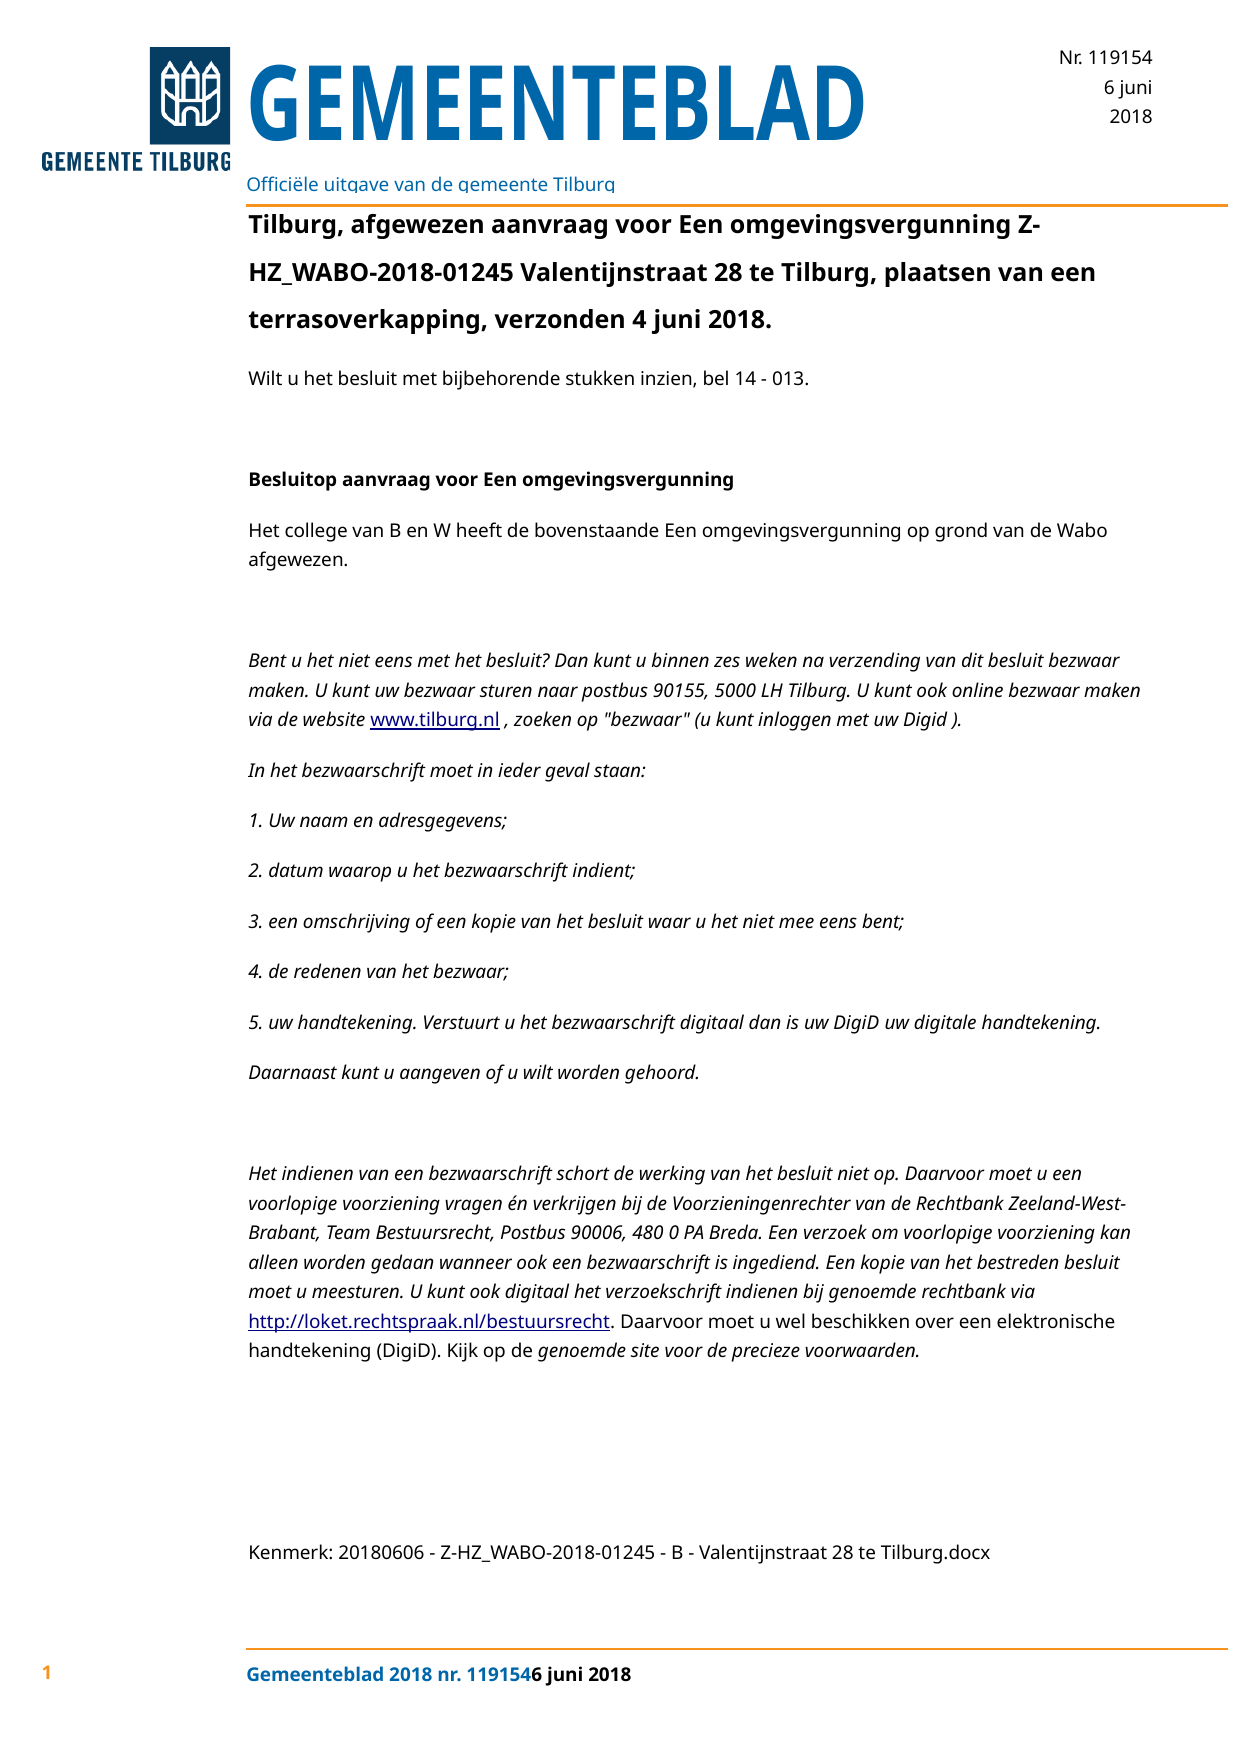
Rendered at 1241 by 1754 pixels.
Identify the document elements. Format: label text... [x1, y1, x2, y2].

text Wilt u het besluit met bijbehorende stukken inzien, bel 14 - 013. [248, 366, 1152, 391]
text Kenmerk: 20180606 - Z-HZ_WABO-2018-01245 - B - Valentijnstraat 28 te Tilburg.docx [248, 1539, 1152, 1565]
text 5. uw handtekening. Verstuurt u het bezwaarschrift digitaal dan is uw DigiD uw digitale handtekening. [248, 1009, 1152, 1034]
text 3. een omschrijving of een kopie van het besluit waar u het niet mee eens bent; [248, 908, 1152, 934]
text 1. Uw naam en adresgegevens; [248, 807, 1152, 833]
text 4. de redenen van het bezwaar; [248, 958, 1152, 984]
text Daarnaast kunt u aangeven of u wilt worden gehoord. [248, 1059, 1152, 1085]
text Het indienen van een bezwaarschrift schort de werking van het besluit niet op. Daarvoor moet u een voorlopige voorziening vragen én verkrijgen bij de Voorzieningenrechter van de Rechtbank Zeeland-West-Brabant, Team Bestuursrecht, Postbus 90006, 480 0 PA Breda. Een verzoek om voorlopige voorziening kan alleen worden gedaan wanneer ook een bezwaarschrift is ingediend. Een kopie van het bestreden besluit moet u meesturen. U kunt ook digitaal het verzoekschrift indienen bij genoemde rechtbank via http://loket.rechtspraak.nl/bestuursrecht. Daarvoor moet u wel beschikken over een elektronische handtekening (DigiD). Kijk op de genoemde site voor de precieze voorwaarden. [248, 1160, 1152, 1363]
text Het college van B en W heeft de bovenstaande Een omgevingsvergunning op grond van de Wabo afgewezen. [248, 517, 1152, 572]
text Bent u het niet eens met het besluit? Dan kunt u binnen zes weken na verzending van dit besluit bezwaar maken. U kunt uw bezwaar sturen naar postbus 90155, 5000 LH Tilburg. U kunt ook online bezwaar maken via de website www.tilburg.nl , zoeken op "bezwaar" (u kunt inloggen met uw Digid ). [248, 647, 1152, 732]
picture [41, 47, 231, 172]
text In het bezwaarschrift moet in ieder geval staan: [248, 757, 1152, 782]
text Besluitop aanvraag voor Een omgevingsvergunning [248, 466, 1152, 492]
text 2. datum waarop u het bezwaarschrift indient; [248, 858, 1152, 883]
text Tilburg, afgewezen aanvraag voor Een omgevingsvergunning Z-HZ_WABO-2018-01245 Valentijnstraat 28 te Tilburg, plaatsen van een terrasoverkapping, verzonden 4 juni 2018. [248, 207, 1152, 336]
